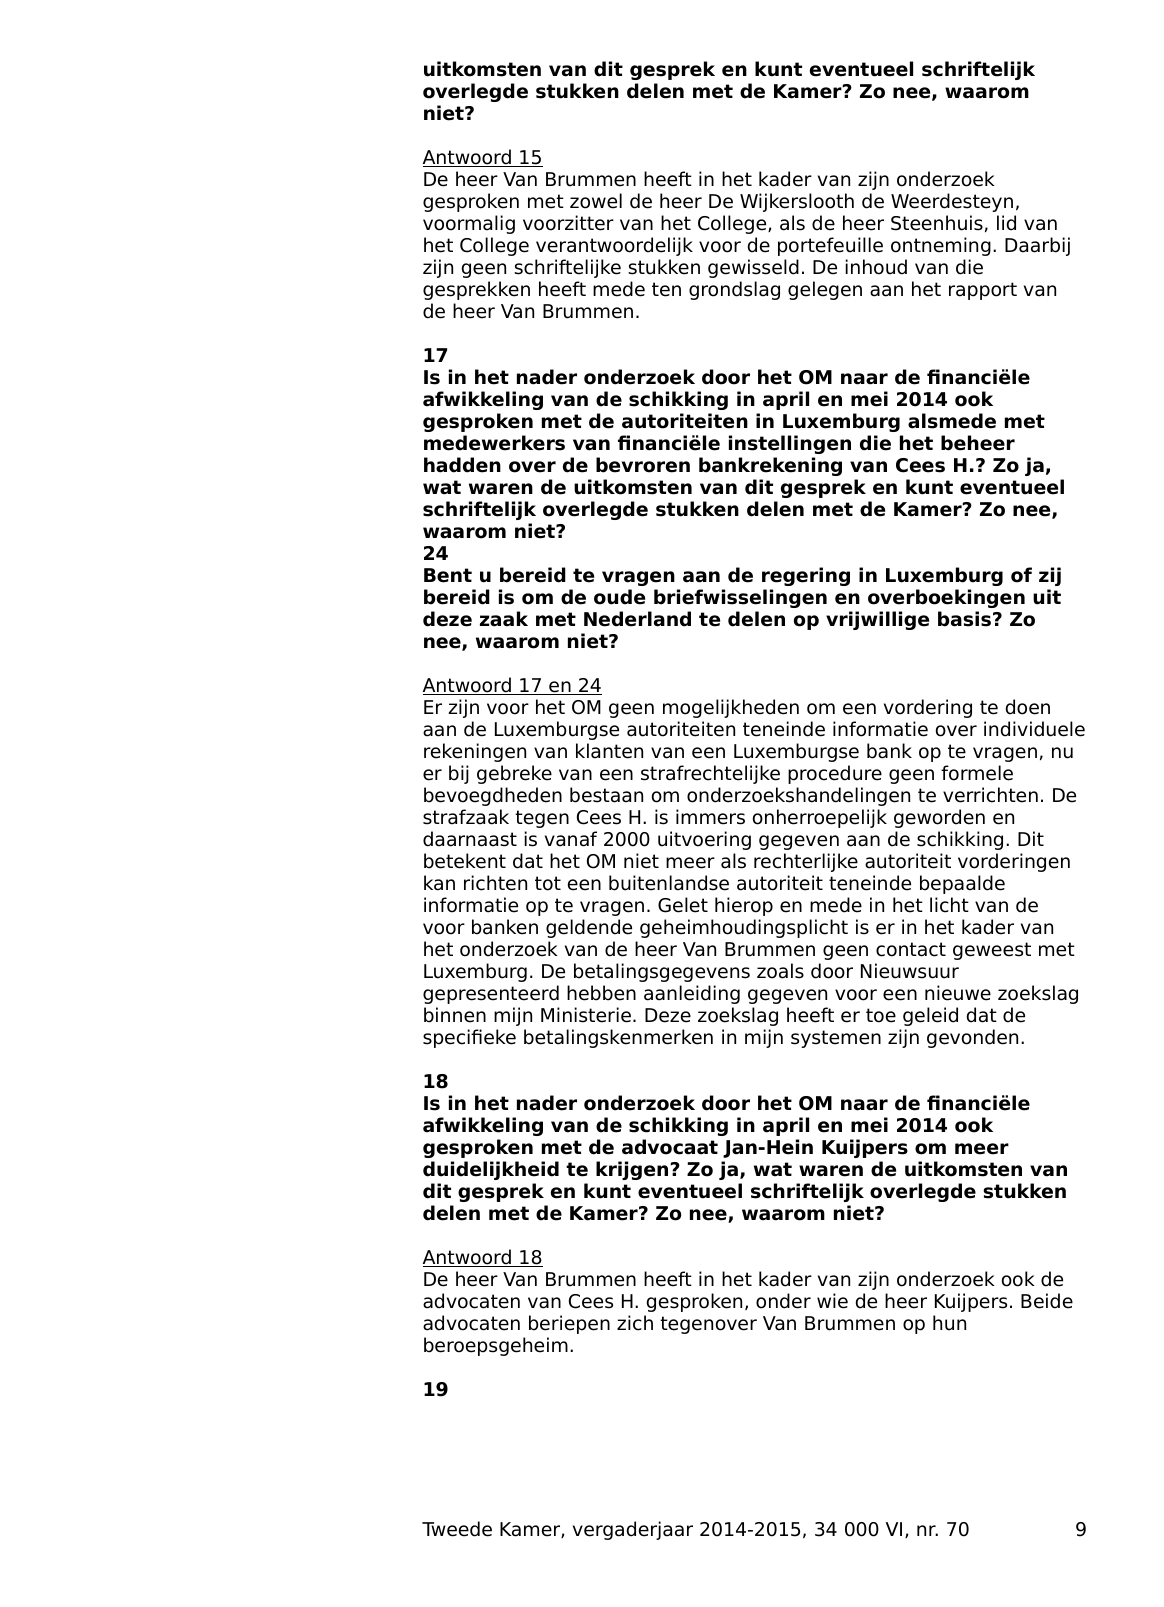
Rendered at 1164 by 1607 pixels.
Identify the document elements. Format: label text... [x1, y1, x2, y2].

text 17 [422, 345, 1087, 367]
text 18 [422, 1071, 1087, 1093]
text Is in het nader onderzoek door het OM naar de financiële afwikkeling van de schikking in april en mei 2014 ook gesproken met de autoriteiten in Luxemburg alsmede met medewerkers van financiële instellingen die het beheer hadden over de bevroren bankrekening van Cees H.? Zo ja, wat waren de uitkomsten van dit gesprek en kunt eventueel schriftelijk overlegde stukken delen met de Kamer? Zo nee, waarom niet? [422, 367, 1087, 543]
text 19 [422, 1379, 1087, 1401]
text Bent u bereid te vragen aan de regering in Luxemburg of zij bereid is om de oude briefwisselingen en overboekingen uit deze zaak met Nederland te delen op vrijwillige basis? Zo nee, waarom niet? [422, 565, 1087, 653]
text Antwoord 18 [422, 1247, 1087, 1269]
text uitkomsten van dit gesprek en kunt eventueel schriftelijk overlegde stukken delen met de Kamer? Zo nee, waarom niet? [422, 59, 1087, 125]
text De heer Van Brummen heeft in het kader van zijn onderzoek gesproken met zowel de heer De Wijkerslooth de Weerdesteyn, voormalig voorzitter van het College, als de heer Steenhuis, lid van het College verantwoordelijk voor de portefeuille ontneming. Daarbij zijn geen schriftelijke stukken gewisseld. De inhoud van die gesprekken heeft mede ten grondslag gelegen aan het rapport van de heer Van Brummen. [422, 169, 1087, 323]
text Antwoord 15 [422, 147, 1087, 169]
text Er zijn voor het OM geen mogelijkheden om een vordering te doen aan de Luxemburgse autoriteiten teneinde informatie over individuele rekeningen van klanten van een Luxemburgse bank op te vragen, nu er bij gebreke van een strafrechtelijke procedure geen formele bevoegdheden bestaan om onderzoekshandelingen te verrichten. De strafzaak tegen Cees H. is immers onherroepelijk geworden en daarnaast is vanaf 2000 uitvoering gegeven aan de schikking. Dit betekent dat het OM niet meer als rechterlijke autoriteit vorderingen kan richten tot een buitenlandse autoriteit teneinde bepaalde informatie op te vragen. Gelet hierop en mede in het licht van de voor banken geldende geheimhoudingsplicht is er in het kader van het onderzoek van de heer Van Brummen geen contact geweest met Luxemburg. De betalingsgegevens zoals door Nieuwsuur gepresenteerd hebben aanleiding gegeven voor een nieuwe zoekslag binnen mijn Ministerie. Deze zoekslag heeft er toe geleid dat de specifieke betalingskenmerken in mijn systemen zijn gevonden. [422, 697, 1087, 1049]
text Is in het nader onderzoek door het OM naar de financiële afwikkeling van de schikking in april en mei 2014 ook gesproken met de advocaat Jan-Hein Kuijpers om meer duidelijkheid te krijgen? Zo ja, wat waren de uitkomsten van dit gesprek en kunt eventueel schriftelijk overlegde stukken delen met de Kamer? Zo nee, waarom niet? [422, 1093, 1087, 1225]
text De heer Van Brummen heeft in het kader van zijn onderzoek ook de advocaten van Cees H. gesproken, onder wie de heer Kuijpers. Beide advocaten beriepen zich tegenover Van Brummen op hun beroepsgeheim. [422, 1269, 1087, 1357]
text Antwoord 17 en 24 [422, 675, 1087, 697]
text 24 [422, 543, 1087, 565]
